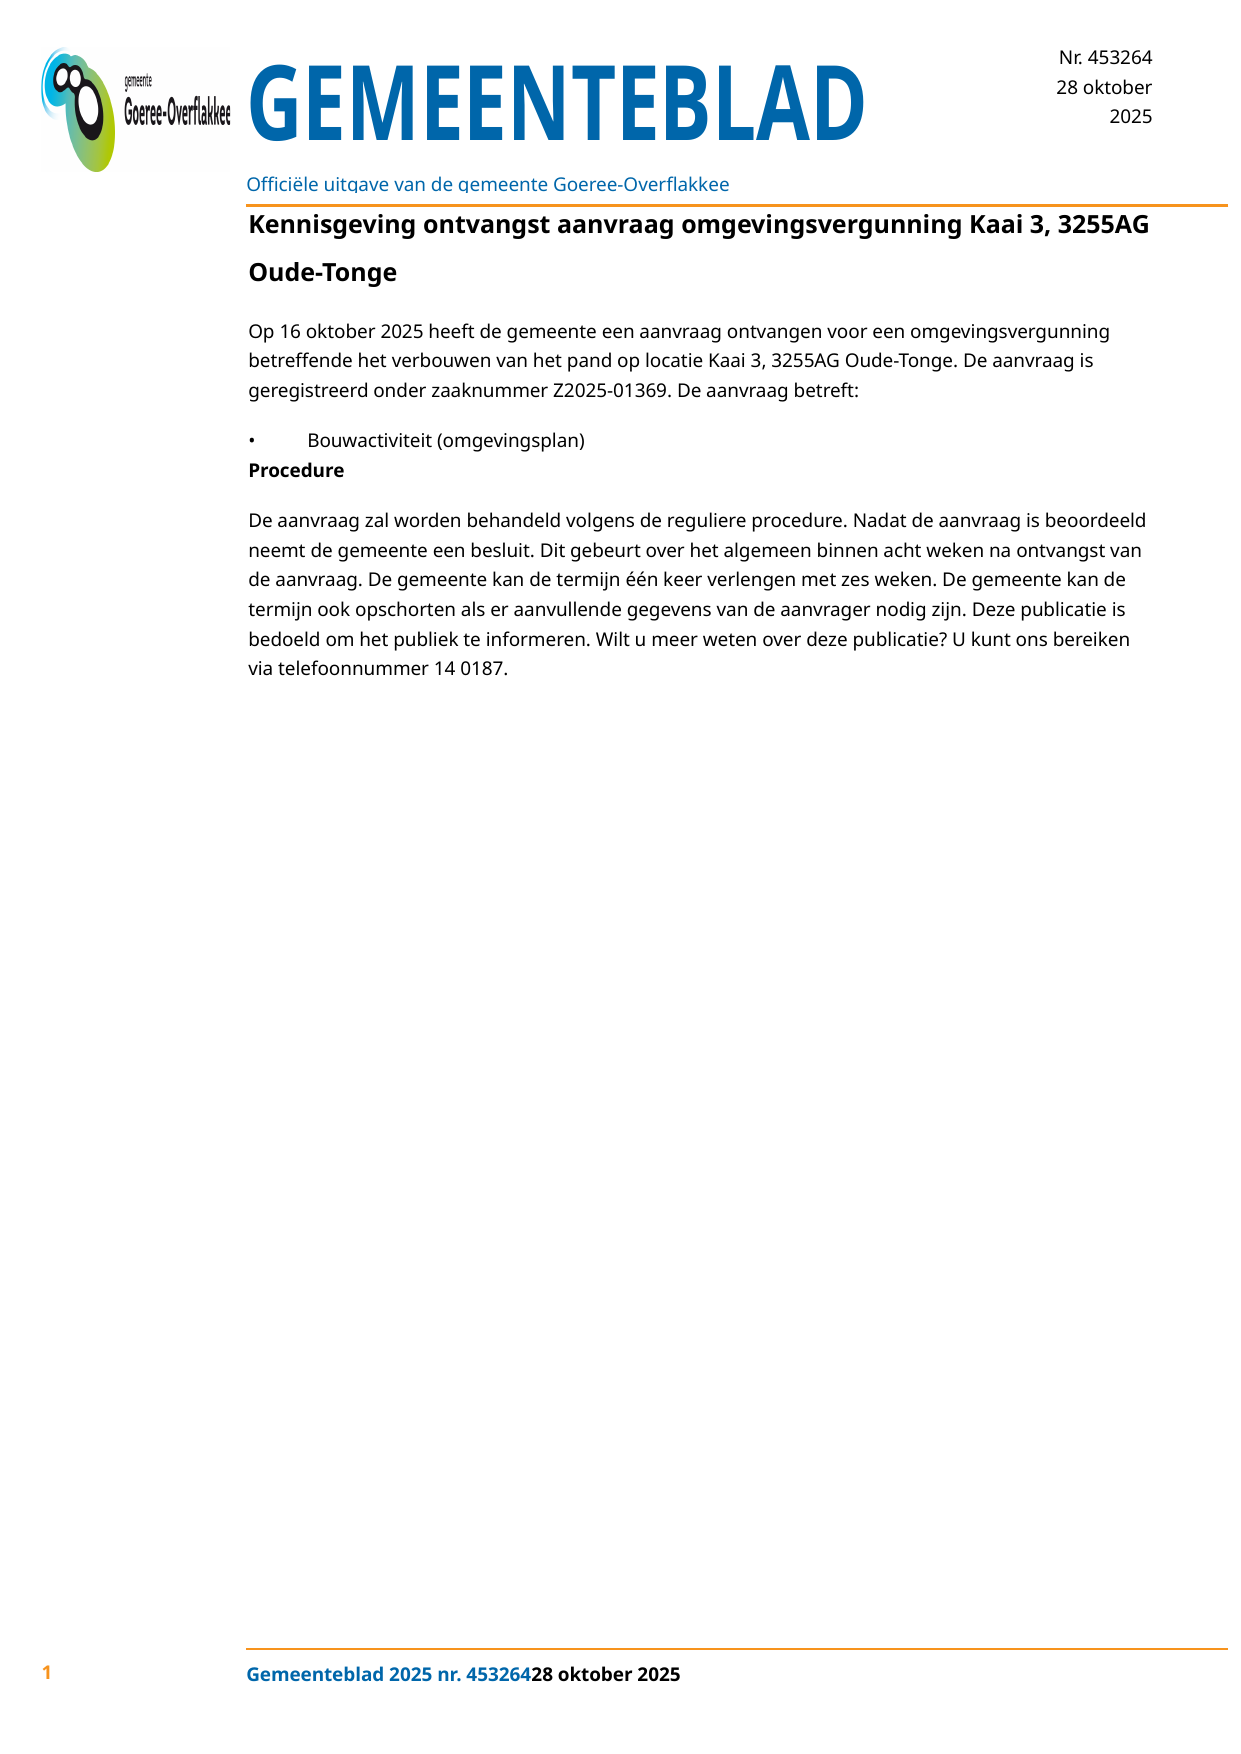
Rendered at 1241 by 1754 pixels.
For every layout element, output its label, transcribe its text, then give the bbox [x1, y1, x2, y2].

text De aanvraag zal worden behandeld volgens de reguliere procedure. Nadat de aanvraag is beoordeeld neemt de gemeente een besluit. Dit gebeurt over het algemeen binnen acht weken na ontvangst van de aanvraag. De gemeente kan de termijn één keer verlengen met zes weken. De gemeente kan de termijn ook opschorten als er aanvullende gegevens van de aanvrager nodig zijn. Deze publicatie is bedoeld om het publiek te informeren. Wilt u meer weten over deze publicatie? U kunt ons bereiken via telefoonnummer 14 0187. [248, 507, 1152, 681]
text Op 16 oktober 2025 heeft de gemeente een aanvraag ontvangen voor een omgevingsvergunning betreffende het verbouwen van het pand op locatie Kaai 3, 3255AG Oude-Tonge. De aanvraag is geregistreerd onder zaaknummer Z2025-01369. De aanvraag betreft: [248, 318, 1152, 403]
list Bouwactiviteit (omgevingsplan) [248, 427, 1152, 453]
text Procedure [248, 457, 1152, 483]
picture [41, 47, 231, 172]
text Kennisgeving ontvangst aanvraag omgevingsvergunning Kaai 3, 3255AG Oude-Tonge [248, 207, 1152, 288]
